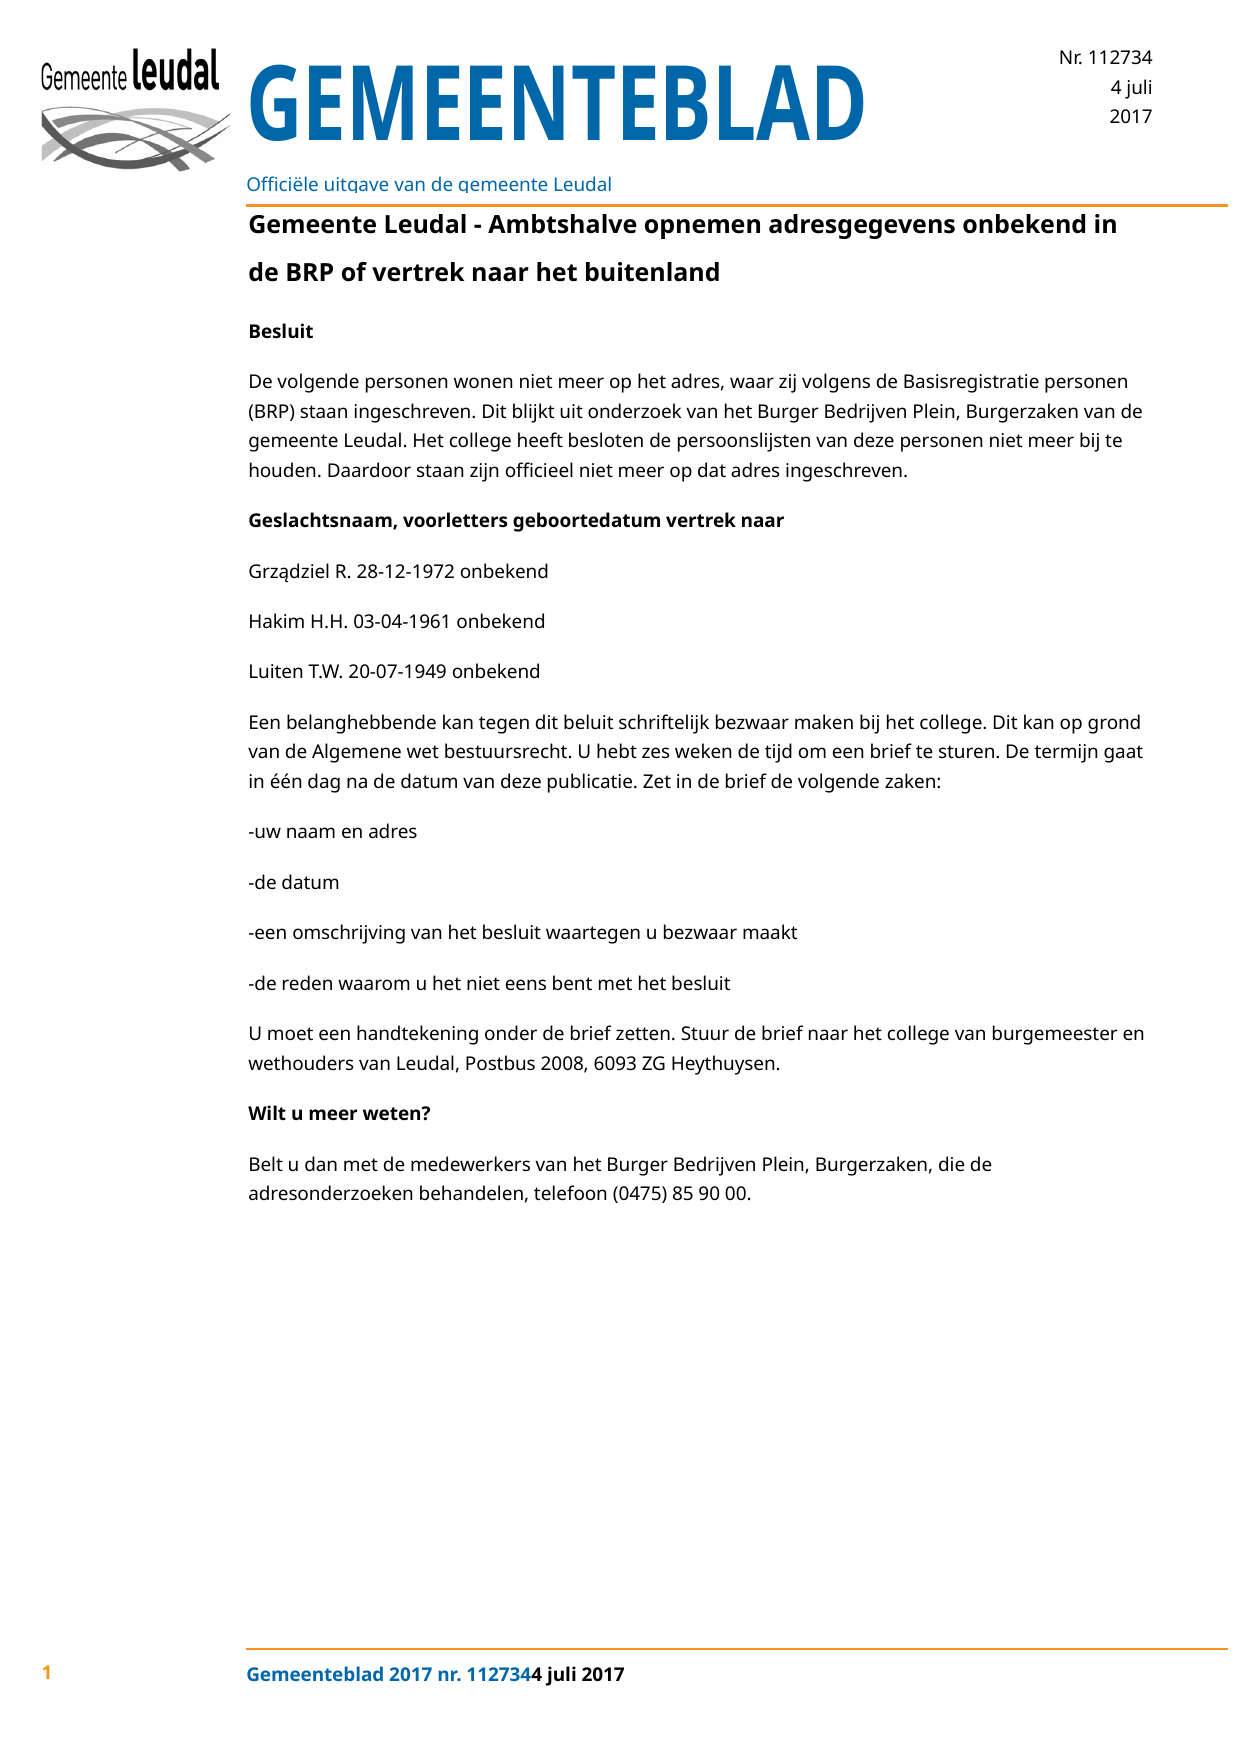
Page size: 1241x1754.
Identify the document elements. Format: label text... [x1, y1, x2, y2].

text Een belanghebbende kan tegen dit beluit schriftelijk bezwaar maken bij het college. Dit kan op grond van de Algemene wet bestuursrecht. U hebt zes weken de tijd om een brief te sturen. De termijn gaat in één dag na de datum van deze publicatie. Zet in de brief de volgende zaken: [248, 709, 1152, 794]
text -uw naam en adres [248, 819, 1152, 844]
text Wilt u meer weten? [248, 1100, 1152, 1126]
text Luiten T.W. 20-07-1949 onbekend [248, 659, 1152, 684]
text -de datum [248, 869, 1152, 895]
picture [41, 47, 231, 172]
text U moet een handtekening onder de brief zetten. Stuur de brief naar het college van burgemeester en wethouders van Leudal, Postbus 2008, 6093 ZG Heythuysen. [248, 1020, 1152, 1076]
text Besluit [248, 318, 1152, 344]
text De volgende personen wonen niet meer op het adres, waar zij volgens de Basisregistratie personen (BRP) staan ingeschreven. Dit blijkt uit onderzoek van het Burger Bedrijven Plein, Burgerzaken van de gemeente Leudal. Het college heeft besloten de persoonslijsten van deze personen niet meer bij te houden. Daardoor staan zijn officieel niet meer op dat adres ingeschreven. [248, 368, 1152, 483]
text Geslachtsnaam, voorletters geboortedatum vertrek naar [248, 507, 1152, 533]
text Hakim H.H. 03-04-1961 onbekend [248, 608, 1152, 634]
text -de reden waarom u het niet eens bent met het besluit [248, 970, 1152, 996]
text Belt u dan met de medewerkers van het Burger Bedrijven Plein, Burgerzaken, die de adresonderzoeken behandelen, telefoon (0475) 85 90 00. [248, 1151, 1152, 1206]
text Gemeente Leudal - Ambtshalve opnemen adresgegevens onbekend in de BRP of vertrek naar het buitenland [248, 207, 1152, 288]
text -een omschrijving van het besluit waartegen u bezwaar maakt [248, 919, 1152, 945]
text Grządziel R. 28-12-1972 onbekend [248, 558, 1152, 584]
